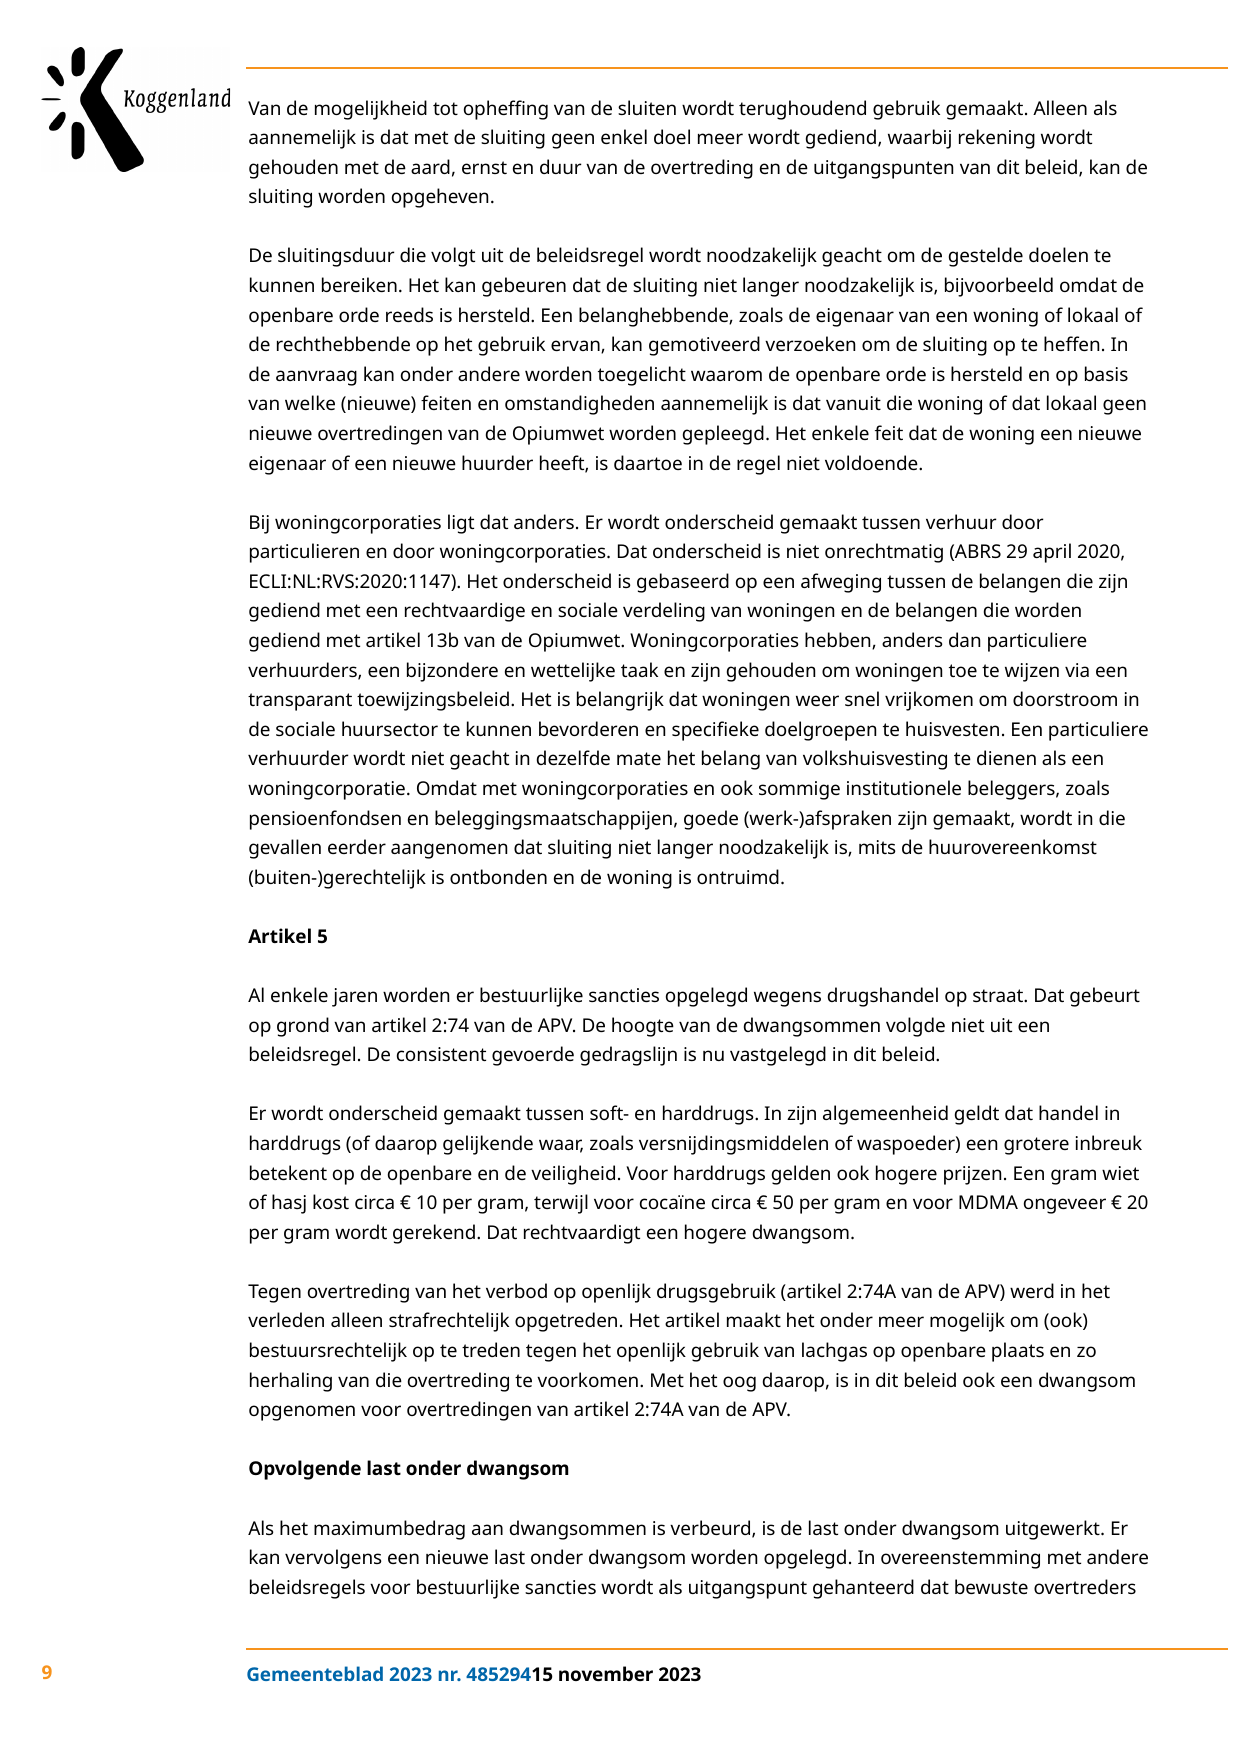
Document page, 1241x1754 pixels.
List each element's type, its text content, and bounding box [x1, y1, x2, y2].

text Al enkele jaren worden er bestuurlijke sancties opgelegd wegens drugshandel op straat. Dat gebeurt op grond van artikel 2:74 van de APV. De hoogte van de dwangsommen volgde niet uit een beleidsregel. De consistent gevoerde gedragslijn is nu vastgelegd in dit beleid. [248, 982, 1152, 1067]
text Opvolgende last onder dwangsom [248, 1456, 1152, 1481]
text Artikel 5 [248, 923, 1152, 949]
text Als het maximumbedrag aan dwangsommen is verbeurd, is de last onder dwangsom uitgewerkt. Er kan vervolgens een nieuwe last onder dwangsom worden opgelegd. In overeenstemming met andere beleidsregels voor bestuurlijke sancties wordt als uitgangspunt gehanteerd dat bewuste overtreders [248, 1515, 1152, 1600]
picture [41, 47, 231, 172]
text Tegen overtreding van het verbod op openlijk drugsgebruik (artikel 2:74A van de APV) werd in het verleden alleen strafrechtelijk opgetreden. Het artikel maakt het onder meer mogelijk om (ook) bestuursrechtelijk op te treden tegen het openlijk gebruik van lachgas op openbare plaats en zo herhaling van die overtreding te voorkomen. Met het oog daarop, is in dit beleid ook een dwangsom opgenomen voor overtredingen van artikel 2:74A van de APV. [248, 1278, 1152, 1422]
text De sluitingsduur die volgt uit de beleidsregel wordt noodzakelijk geacht om de gestelde doelen te kunnen bereiken. Het kan gebeuren dat de sluiting niet langer noodzakelijk is, bijvoorbeeld omdat de openbare orde reeds is hersteld. Een belanghebbende, zoals de eigenaar van een woning of lokaal of de rechthebbende op het gebruik ervan, kan gemotiveerd verzoeken om de sluiting op te heffen. In de aanvraag kan onder andere worden toegelicht waarom de openbare orde is hersteld en op basis van welke (nieuwe) feiten en omstandigheden aannemelijk is dat vanuit die woning of dat lokaal geen nieuwe overtredingen van de Opiumwet worden gepleegd. Het enkele feit dat de woning een nieuwe eigenaar of een nieuwe huurder heeft, is daartoe in de regel niet voldoende. [248, 243, 1152, 476]
text Er wordt onderscheid gemaakt tussen soft- en harddrugs. In zijn algemeenheid geldt dat handel in harddrugs (of daarop gelijkende waar, zoals versnijdingsmiddelen of waspoeder) een grotere inbreuk betekent op de openbare en de veiligheid. Voor harddrugs gelden ook hogere prijzen. Een gram wiet of hasj kost circa € 10 per gram, terwijl voor cocaïne circa € 50 per gram en voor MDMA ongeveer € 20 per gram wordt gerekend. Dat rechtvaardigt een hogere dwangsom. [248, 1101, 1152, 1245]
text Van de mogelijkheid tot opheffing van de sluiten wordt terughoudend gebruik gemaakt. Alleen als aannemelijk is dat met de sluiting geen enkel doel meer wordt gediend, waarbij rekening wordt gehouden met de aard, ernst en duur van de overtreding en de uitgangspunten van dit beleid, kan de sluiting worden opgeheven. [248, 95, 1152, 209]
text Bij woningcorporaties ligt dat anders. Er wordt onderscheid gemaakt tussen verhuur door particulieren en door woningcorporaties. Dat onderscheid is niet onrechtmatig (ABRS 29 april 2020, ECLI:NL:RVS:2020:1147). Het onderscheid is gebaseerd op een afweging tussen de belangen die zijn gediend met een rechtvaardige en sociale verdeling van woningen en de belangen die worden gediend met artikel 13b van de Opiumwet. Woningcorporaties hebben, anders dan particuliere verhuurders, een bijzondere en wettelijke taak en zijn gehouden om woningen toe te wijzen via een transparant toewijzingsbeleid. Het is belangrijk dat woningen weer snel vrijkomen om doorstroom in de sociale huursector te kunnen bevorderen en specifieke doelgroepen te huisvesten. Een particuliere verhuurder wordt niet geacht in dezelfde mate het belang van volkshuisvesting te dienen als een woningcorporatie. Omdat met woningcorporaties en ook sommige institutionele beleggers, zoals pensioenfondsen en beleggingsmaatschappijen, goede (werk-)afspraken zijn gemaakt, wordt in die gevallen eerder aangenomen dat sluiting niet langer noodzakelijk is, mits de huurovereenkomst (buiten-)gerechtelijk is ontbonden en de woning is ontruimd. [248, 509, 1152, 890]
